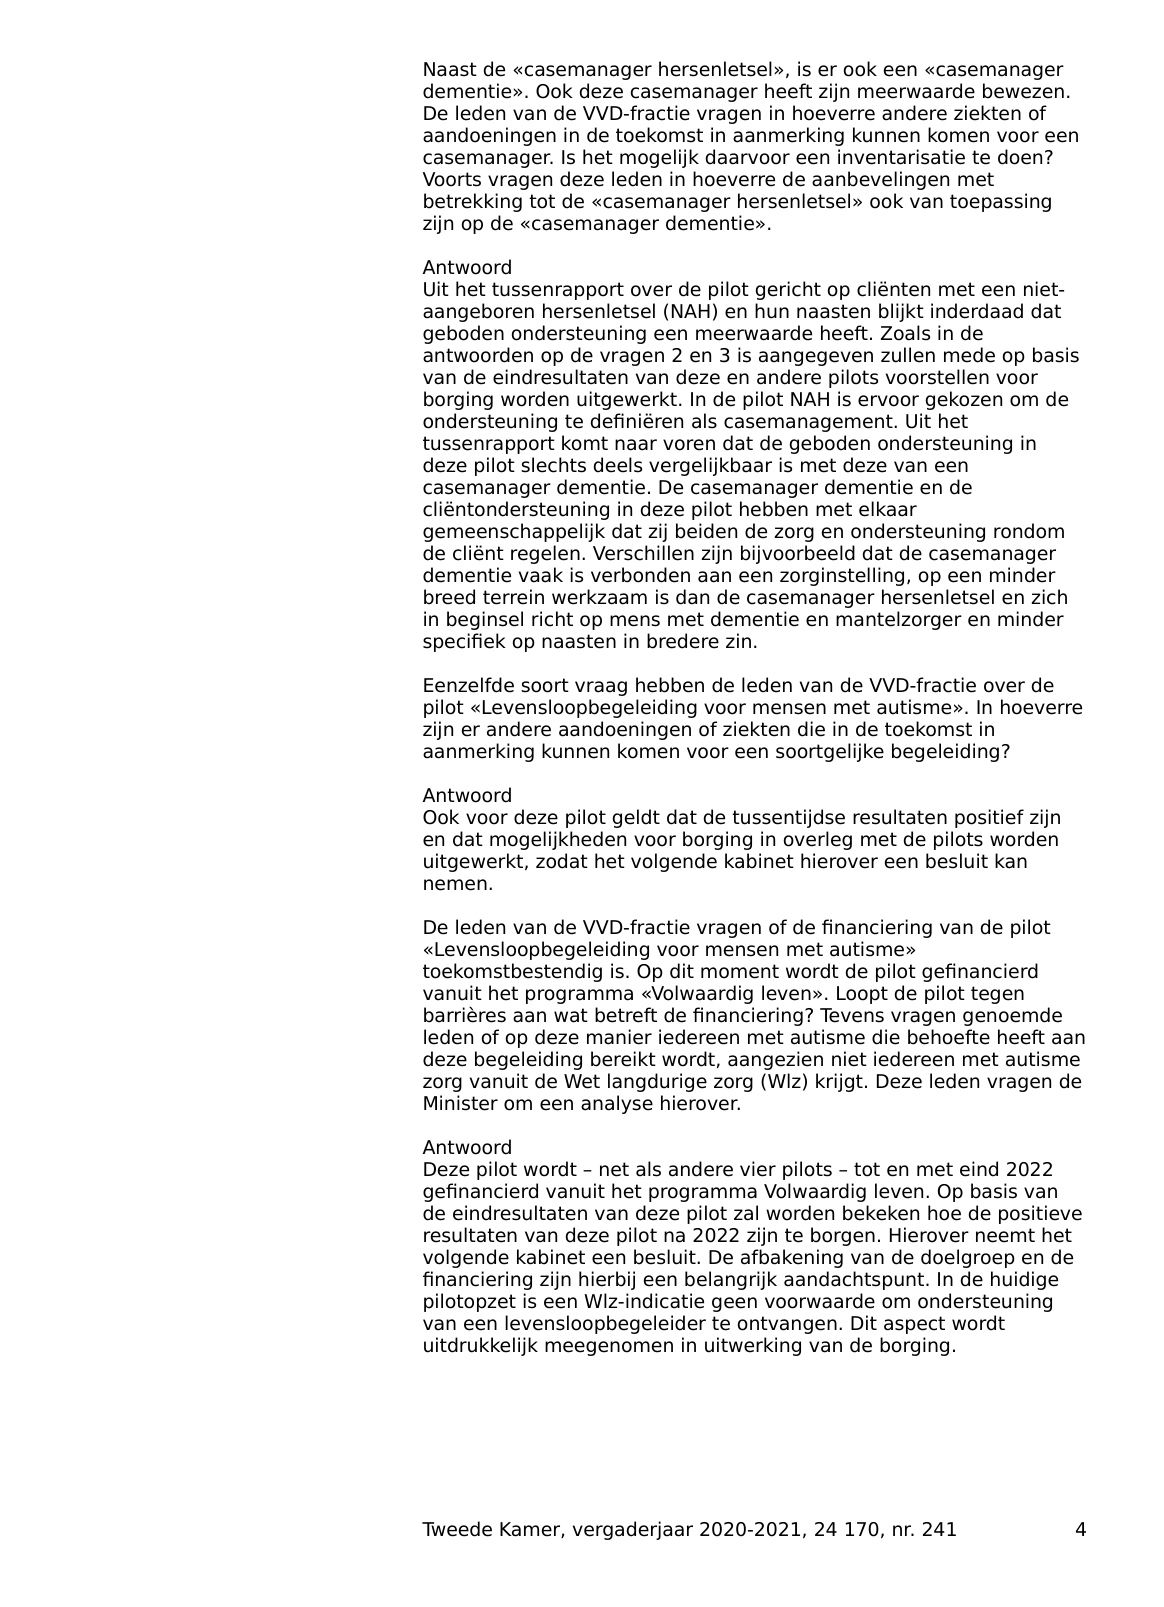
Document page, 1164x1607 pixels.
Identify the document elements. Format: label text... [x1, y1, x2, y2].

text Ook voor deze pilot geldt dat de tussentijdse resultaten positief zijn en dat mogelijkheden voor borging in overleg met de pilots worden uitgewerkt, zodat het volgende kabinet hierover een besluit kan nemen. [422, 807, 1087, 895]
text Antwoord [422, 1137, 1087, 1159]
text De leden van de VVD-fractie vragen of de financiering van de pilot «Levensloopbegeleiding voor mensen met autisme» toekomstbestendig is. Op dit moment wordt de pilot gefinancierd vanuit het programma «Volwaardig leven». Loopt de pilot tegen barrières aan wat betreft de financiering? Tevens vragen genoemde leden of op deze manier iedereen met autisme die behoefte heeft aan deze begeleiding bereikt wordt, aangezien niet iedereen met autisme zorg vanuit de Wet langdurige zorg (Wlz) krijgt. Deze leden vragen de Minister om een analyse hierover. [422, 917, 1087, 1115]
text Naast de «casemanager hersenletsel», is er ook een «casemanager dementie». Ook deze casemanager heeft zijn meerwaarde bewezen. De leden van de VVD-fractie vragen in hoeverre andere ziekten of aandoeningen in de toekomst in aanmerking kunnen komen voor een casemanager. Is het mogelijk daarvoor een inventarisatie te doen? Voorts vragen deze leden in hoeverre de aanbevelingen met betrekking tot de «casemanager hersenletsel» ook van toepassing zijn op de «casemanager dementie». [422, 59, 1087, 235]
text Eenzelfde soort vraag hebben de leden van de VVD-fractie over de pilot «Levensloopbegeleiding voor mensen met autisme». In hoeverre zijn er andere aandoeningen of ziekten die in de toekomst in aanmerking kunnen komen voor een soortgelijke begeleiding? [422, 675, 1087, 763]
text Antwoord [422, 257, 1087, 279]
text Antwoord [422, 785, 1087, 807]
text Uit het tussenrapport over de pilot gericht op cliënten met een niet-aangeboren hersenletsel (NAH) en hun naasten blijkt inderdaad dat geboden ondersteuning een meerwaarde heeft. Zoals in de antwoorden op de vragen 2 en 3 is aangegeven zullen mede op basis van de eindresultaten van deze en andere pilots voorstellen voor borging worden uitgewerkt. In de pilot NAH is ervoor gekozen om de ondersteuning te definiëren als casemanagement. Uit het tussenrapport komt naar voren dat de geboden ondersteuning in deze pilot slechts deels vergelijkbaar is met deze van een casemanager dementie. De casemanager dementie en de cliëntondersteuning in deze pilot hebben met elkaar gemeenschappelijk dat zij beiden de zorg en ondersteuning rondom de cliënt regelen. Verschillen zijn bijvoorbeeld dat de casemanager dementie vaak is verbonden aan een zorginstelling, op een minder breed terrein werkzaam is dan de casemanager hersenletsel en zich in beginsel richt op mens met dementie en mantelzorger en minder specifiek op naasten in bredere zin. [422, 279, 1087, 653]
text Deze pilot wordt – net als andere vier pilots – tot en met eind 2022 gefinancierd vanuit het programma Volwaardig leven. Op basis van de eindresultaten van deze pilot zal worden bekeken hoe de positieve resultaten van deze pilot na 2022 zijn te borgen. Hierover neemt het volgende kabinet een besluit. De afbakening van de doelgroep en de financiering zijn hierbij een belangrijk aandachtspunt. In de huidige pilotopzet is een Wlz-indicatie geen voorwaarde om ondersteuning van een levensloopbegeleider te ontvangen. Dit aspect wordt uitdrukkelijk meegenomen in uitwerking van de borging. [422, 1159, 1087, 1357]
